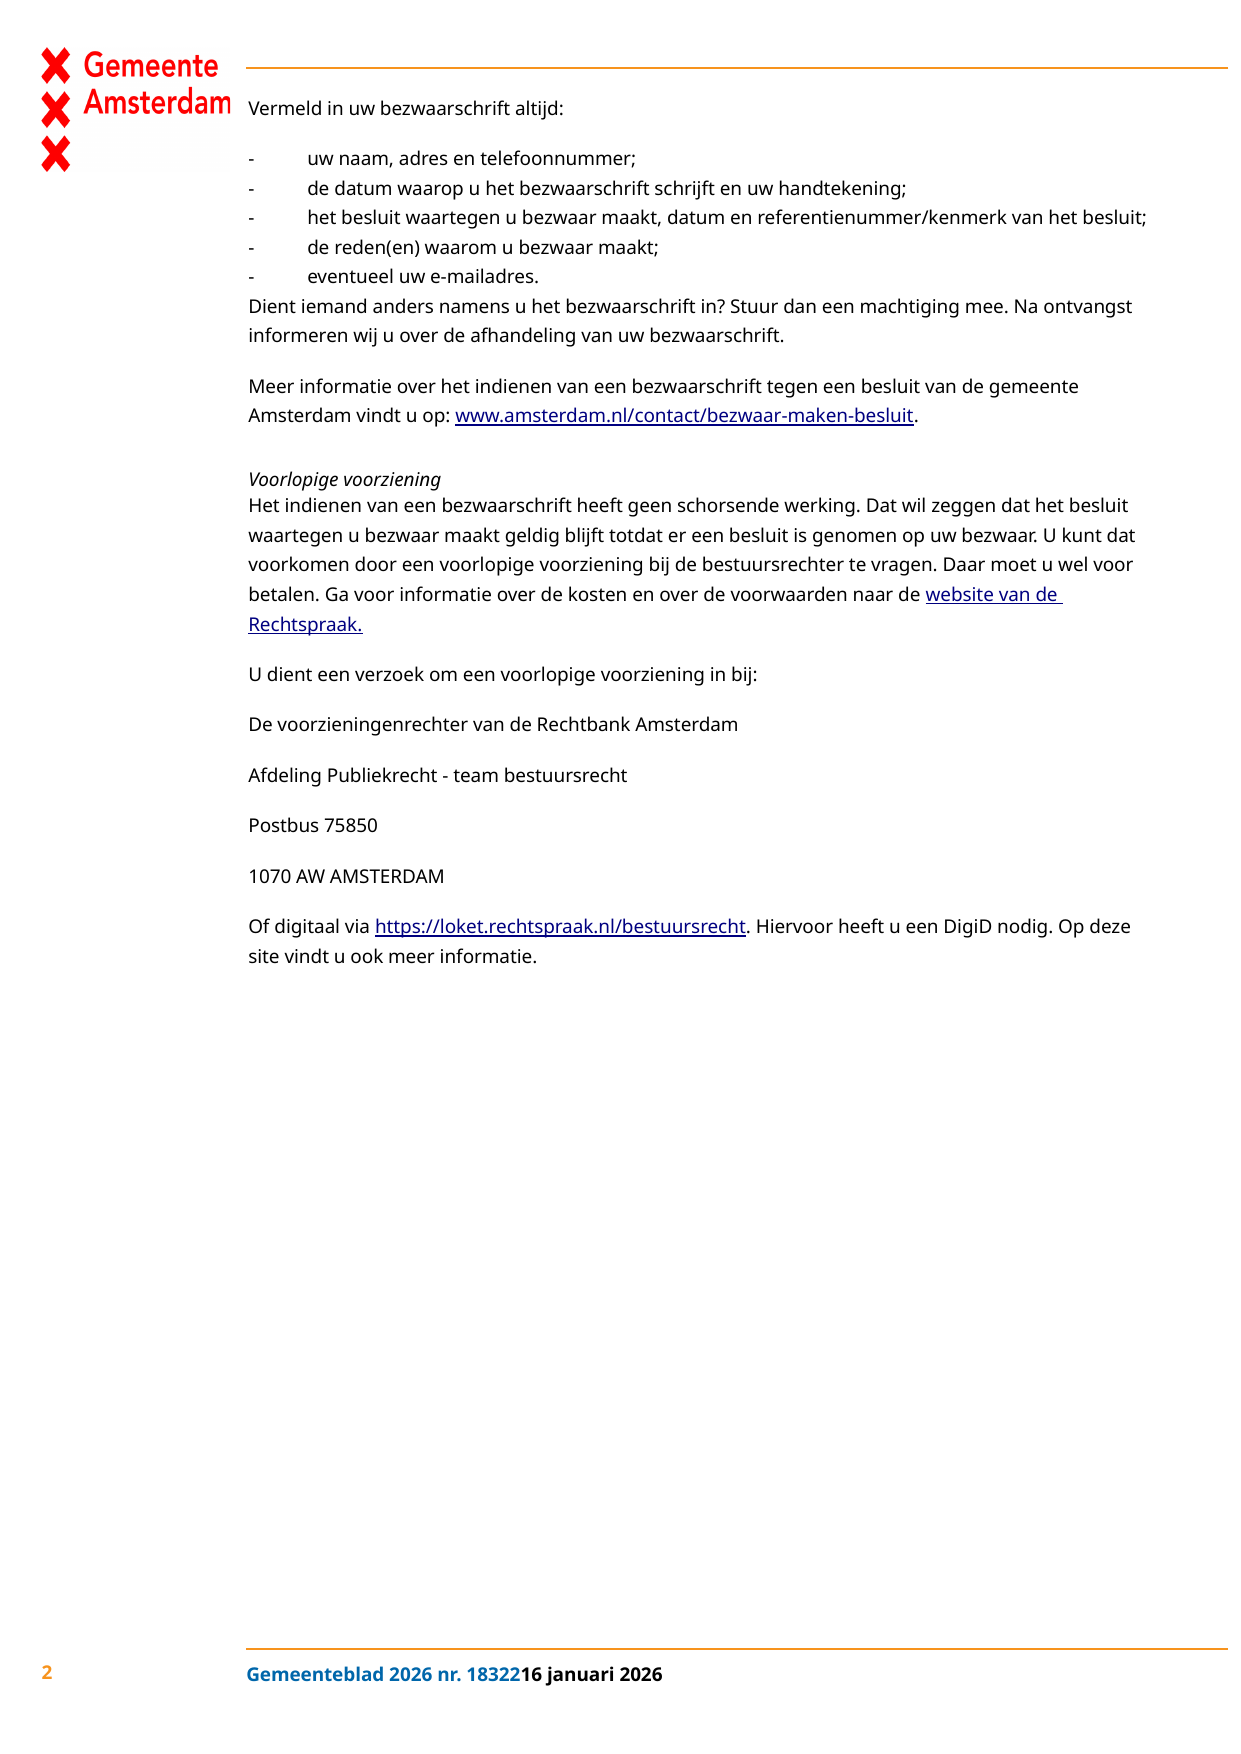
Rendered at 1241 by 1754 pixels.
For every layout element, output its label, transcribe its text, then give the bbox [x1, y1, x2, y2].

text Of digitaal via https://loket.rechtspraak.nl/bestuursrecht. Hiervoor heeft u een DigiD nodig. Op deze site vindt u ook meer informatie. [248, 913, 1152, 968]
text Dient iemand anders namens u het bezwaarschrift in? Stuur dan een machtiging mee. Na ontvangst informeren wij u over de afhandeling van uw bezwaarschrift. [248, 293, 1152, 348]
text 1070 AW AMSTERDAM [248, 863, 1152, 888]
text Postbus 75850 [248, 812, 1152, 838]
text Afdeling Publiekrecht - team bestuursrecht [248, 762, 1152, 788]
picture [41, 47, 231, 172]
text U dient een verzoek om een voorlopige voorziening in bij: [248, 661, 1152, 687]
list het besluit waartegen u bezwaar maakt, datum en referentienummer/kenmerk van het besluit; [248, 204, 1152, 230]
text De voorzieningenrechter van de Rechtbank Amsterdam [248, 712, 1152, 737]
text Voorlopige voorziening [248, 467, 1152, 492]
text Vermeld in uw bezwaarschrift altijd: [248, 95, 1152, 121]
list uw naam, adres en telefoonnummer; [248, 145, 1152, 171]
list de datum waarop u het bezwaarschrift schrijft en uw handtekening; [248, 175, 1152, 201]
text Het indienen van een bezwaarschrift heeft geen schorsende werking. Dat wil zeggen dat het besluit waartegen u bezwaar maakt geldig blijft totdat er een besluit is genomen op uw bezwaar. U kunt dat voorkomen door een voorlopige voorziening bij de bestuursrechter te vragen. Daar moet u wel voor betalen. Ga voor informatie over de kosten en over de voorwaarden naar de website van de Rechtspraak. [248, 492, 1152, 636]
text Meer informatie over het indienen van een bezwaarschrift tegen een besluit van de gemeente Amsterdam vindt u op: www.amsterdam.nl/contact/bezwaar-maken-besluit. [248, 373, 1152, 428]
list eventueel uw e-mailadres. [248, 263, 1152, 289]
list de reden(en) waarom u bezwaar maakt; [248, 234, 1152, 260]
